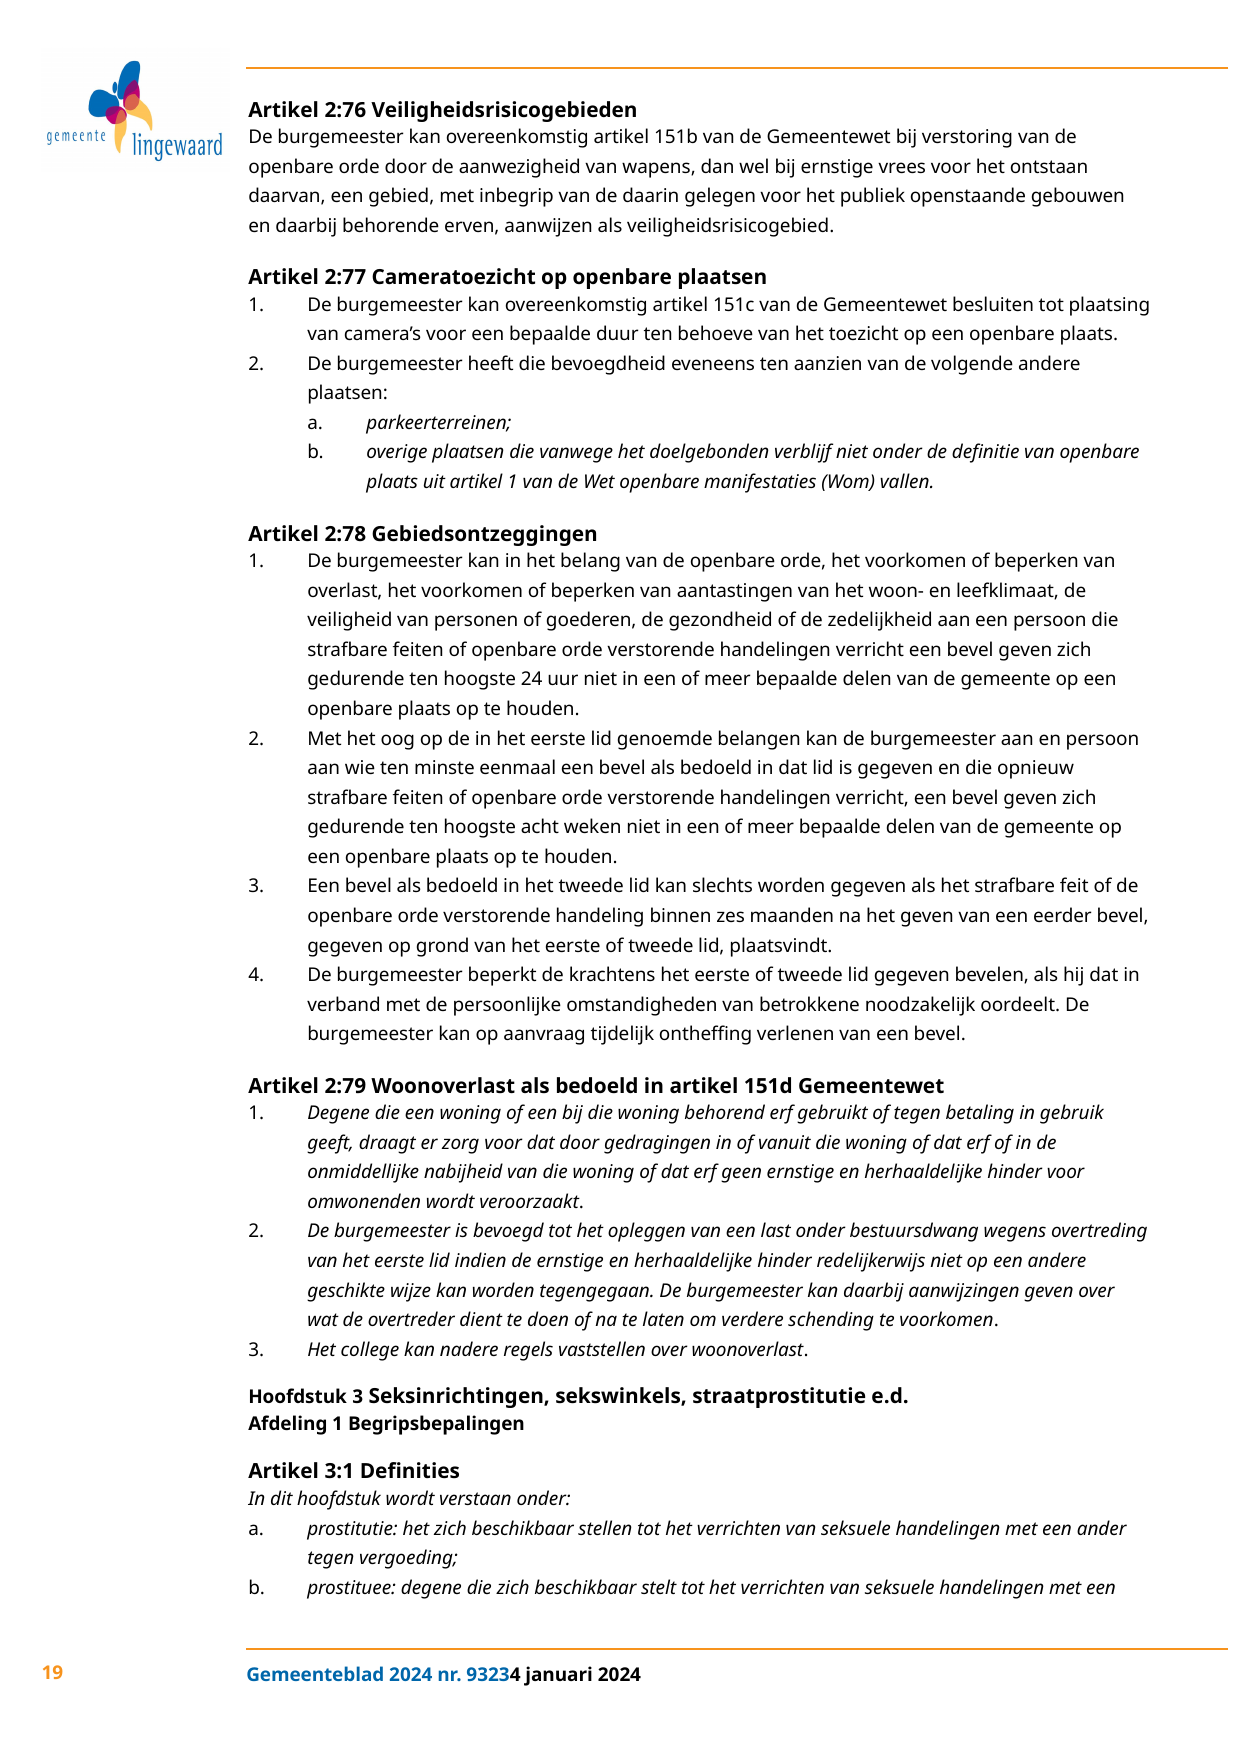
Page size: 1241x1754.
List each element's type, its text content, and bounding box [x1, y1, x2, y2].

picture [41, 47, 231, 172]
list prostitutie: het zich beschikbaar stellen tot het verrichten van seksuele handelingen met een ander tegen vergoeding; [248, 1515, 1152, 1570]
text Artikel 2:76 Veiligheidsrisicogebieden [248, 95, 1152, 123]
list parkeerterreinen; [307, 409, 1152, 435]
list Het college kan nadere regels vaststellen over woonoverlast. [248, 1336, 1152, 1362]
list overige plaatsen die vanwege het doelgebonden verblijf niet onder de definitie van openbare plaats uit artikel 1 van de Wet openbare manifestaties (Wom) vallen. [307, 439, 1152, 494]
text Artikel 2:79 Woonoverlast als bedoeld in artikel 151d Gemeentewet [248, 1071, 1152, 1099]
list Een bevel als bedoeld in het tweede lid kan slechts worden gegeven als het strafbare feit of de openbare orde verstorende handeling binnen zes maanden na het geven van een eerder bevel, gegeven op grond van het eerste of tweede lid, plaatsvindt. [248, 873, 1152, 957]
text Artikel 2:78 Gebiedsontzeggingen [248, 519, 1152, 547]
list De burgemeester kan overeenkomstig artikel 151c van de Gemeentewet besluiten tot plaatsing van camera’s voor een bepaalde duur ten behoeve van het toezicht op een openbare plaats. [248, 291, 1152, 346]
list De burgemeester heeft die bevoegdheid eveneens ten aanzien van de volgende andere plaatsen: [248, 350, 1152, 405]
list prostituee: degene die zich beschikbaar stelt tot het verrichten van seksuele handelingen met een [248, 1574, 1152, 1599]
list De burgemeester beperkt de krachtens het eerste of tweede lid gegeven bevelen, als hij dat in verband met de persoonlijke omstandigheden van betrokkene noodzakelijk oordeelt. De burgemeester kan op aanvraag tijdelijk ontheffing verlenen van een bevel. [248, 961, 1152, 1046]
list De burgemeester kan in het belang van de openbare orde, het voorkomen of beperken van overlast, het voorkomen of beperken van aantastingen van het woon- en leefklimaat, de veiligheid van personen of goederen, de gezondheid of de zedelijkheid aan een persoon die strafbare feiten of openbare orde verstorende handelingen verricht een bevel geven zich gedurende ten hoogste 24 uur niet in een of meer bepaalde delen van de gemeente op een openbare plaats op te houden. [248, 547, 1152, 721]
list Met het oog op de in het eerste lid genoemde belangen kan de burgemeester aan en persoon aan wie ten minste eenmaal een bevel als bedoeld in dat lid is gegeven en die opnieuw strafbare feiten of openbare orde verstorende handelingen verricht, een bevel geven zich gedurende ten hoogste acht weken niet in een of meer bepaalde delen van de gemeente op een openbare plaats op te houden. [248, 725, 1152, 869]
text De burgemeester kan overeenkomstig artikel 151b van de Gemeentewet bij verstoring van de openbare orde door de aanwezigheid van wapens, dan wel bij ernstige vrees voor het ontstaan daarvan, een gebied, met inbegrip van de daarin gelegen voor het publiek openstaande gebouwen en daarbij behorende erven, aanwijzen als veiligheidsrisicogebied. [248, 123, 1152, 238]
text Artikel 3:1 Definities [248, 1457, 1152, 1485]
text Afdeling 1 Begripsbepalingen [248, 1410, 1152, 1436]
text Hoofdstuk 3 Seksinrichtingen, sekswinkels, straatprostitutie e.d. [248, 1382, 1152, 1410]
text In dit hoofdstuk wordt verstaan onder: [248, 1485, 1152, 1511]
list Degene die een woning of een bij die woning behorend erf gebruikt of tegen betaling in gebruik geeft, draagt er zorg voor dat door gedragingen in of vanuit die woning of dat erf of in de onmiddellijke nabijheid van die woning of dat erf geen ernstige en herhaaldelijke hinder voor omwonenden wordt veroorzaakt. [248, 1099, 1152, 1214]
list De burgemeester is bevoegd tot het opleggen van een last onder bestuursdwang wegens overtreding van het eerste lid indien de ernstige en herhaaldelijke hinder redelijkerwijs niet op een andere geschikte wijze kan worden tegengegaan. De burgemeester kan daarbij aanwijzingen geven over wat de overtreder dient te doen of na te laten om verdere schending te voorkomen. [248, 1218, 1152, 1332]
text Artikel 2:77 Cameratoezicht op openbare plaatsen [248, 262, 1152, 291]
